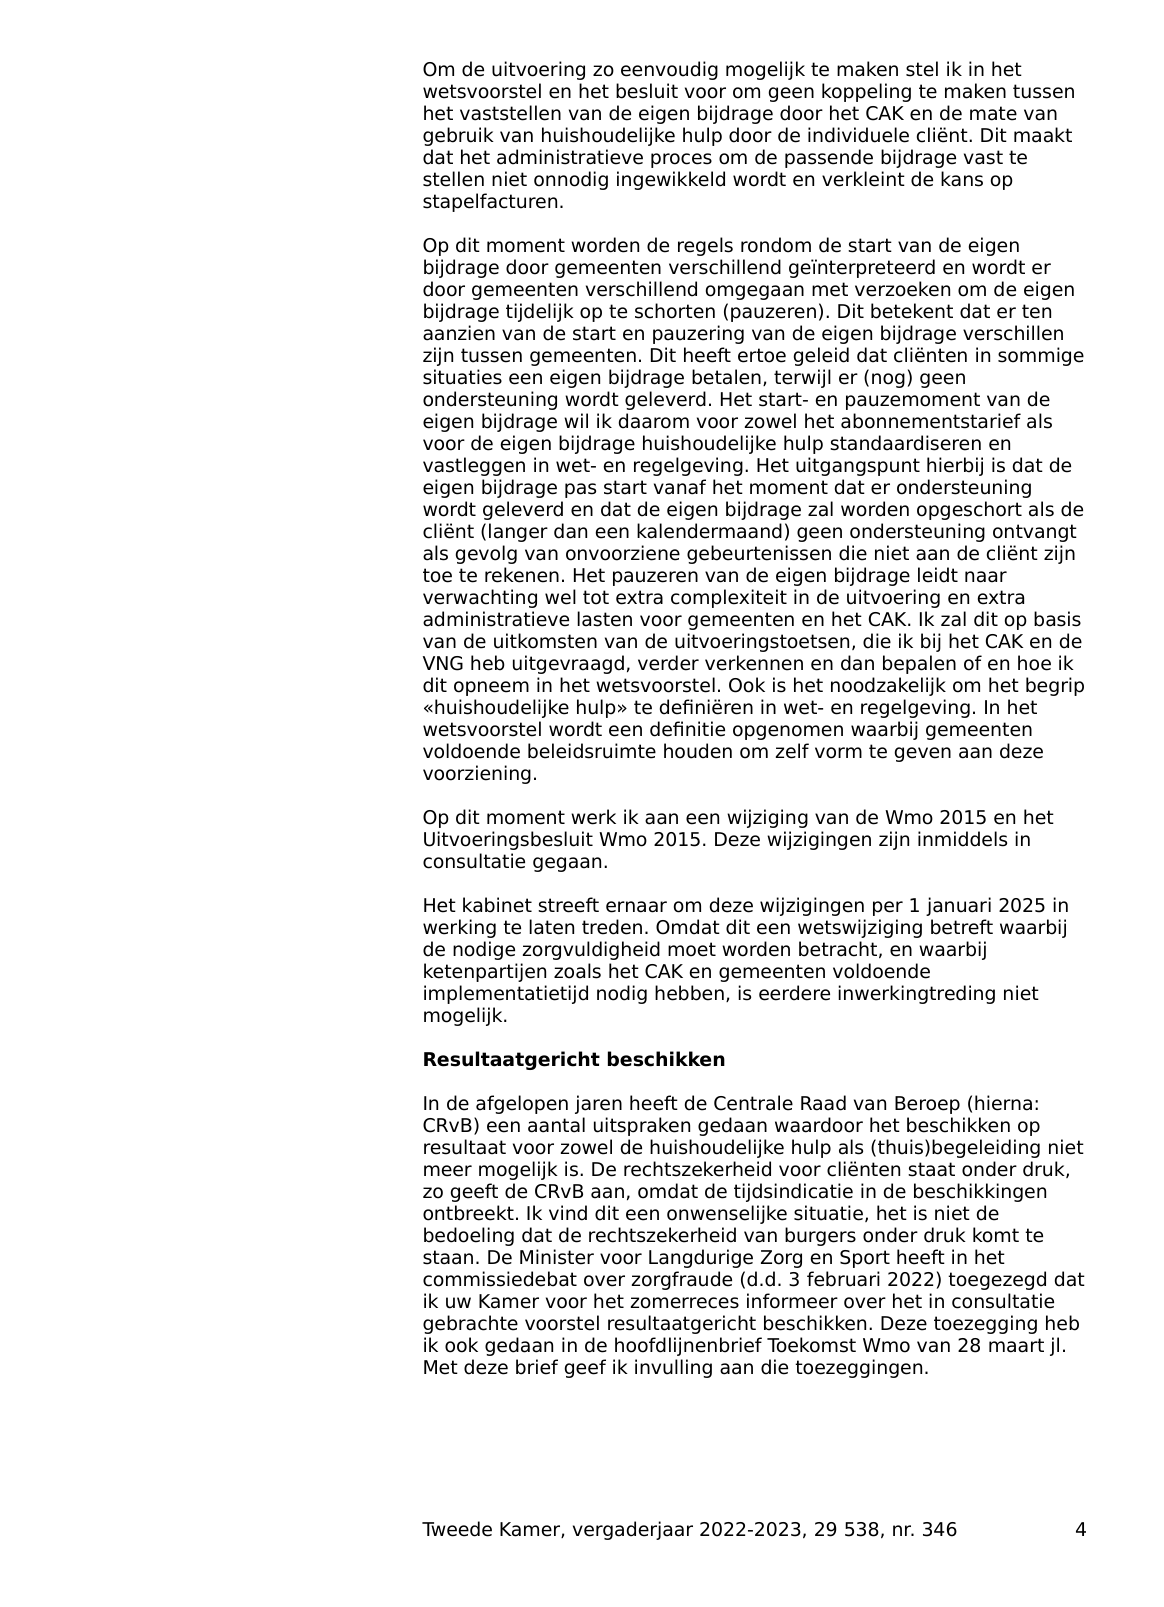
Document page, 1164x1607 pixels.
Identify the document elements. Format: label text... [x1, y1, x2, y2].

text Om de uitvoering zo eenvoudig mogelijk te maken stel ik in het wetsvoorstel en het besluit voor om geen koppeling te maken tussen het vaststellen van de eigen bijdrage door het CAK en de mate van gebruik van huishoudelijke hulp door de individuele cliënt. Dit maakt dat het administratieve proces om de passende bijdrage vast te stellen niet onnodig ingewikkeld wordt en verkleint de kans op stapelfacturen. [422, 59, 1087, 213]
text Het kabinet streeft ernaar om deze wijzigingen per 1 januari 2025 in werking te laten treden. Omdat dit een wetswijziging betreft waarbij de nodige zorgvuldigheid moet worden betracht, en waarbij ketenpartijen zoals het CAK en gemeenten voldoende implementatietijd nodig hebben, is eerdere inwerkingtreding niet mogelijk. [422, 895, 1087, 1027]
subtitle Resultaatgericht beschikken [422, 1049, 1087, 1071]
text Op dit moment worden de regels rondom de start van de eigen bijdrage door gemeenten verschillend geïnterpreteerd en wordt er door gemeenten verschillend omgegaan met verzoeken om de eigen bijdrage tijdelijk op te schorten (pauzeren). Dit betekent dat er ten aanzien van de start en pauzering van de eigen bijdrage verschillen zijn tussen gemeenten. Dit heeft ertoe geleid dat cliënten in sommige situaties een eigen bijdrage betalen, terwijl er (nog) geen ondersteuning wordt geleverd. Het start- en pauzemoment van de eigen bijdrage wil ik daarom voor zowel het abonnementstarief als voor de eigen bijdrage huishoudelijke hulp standaardiseren en vastleggen in wet- en regelgeving. Het uitgangspunt hierbij is dat de eigen bijdrage pas start vanaf het moment dat er ondersteuning wordt geleverd en dat de eigen bijdrage zal worden opgeschort als de cliënt (langer dan een kalendermaand) geen ondersteuning ontvangt als gevolg van onvoorziene gebeurtenissen die niet aan de cliënt zijn toe te rekenen. Het pauzeren van de eigen bijdrage leidt naar verwachting wel tot extra complexiteit in de uitvoering en extra administratieve lasten voor gemeenten en het CAK. Ik zal dit op basis van de uitkomsten van de uitvoeringstoetsen, die ik bij het CAK en de VNG heb uitgevraagd, verder verkennen en dan bepalen of en hoe ik dit opneem in het wetsvoorstel. Ook is het noodzakelijk om het begrip «huishoudelijke hulp» te definiëren in wet- en regelgeving. In het wetsvoorstel wordt een definitie opgenomen waarbij gemeenten voldoende beleidsruimte houden om zelf vorm te geven aan deze voorziening. [422, 235, 1087, 784]
text In de afgelopen jaren heeft de Centrale Raad van Beroep (hierna: CRvB) een aantal uitspraken gedaan waardoor het beschikken op resultaat voor zowel de huishoudelijke hulp als (thuis)begeleiding niet meer mogelijk is. De rechtszekerheid voor cliënten staat onder druk, zo geeft de CRvB aan, omdat de tijdsindicatie in de beschikkingen ontbreekt. Ik vind dit een onwenselijke situatie, het is niet de bedoeling dat de rechtszekerheid van burgers onder druk komt te staan. De Minister voor Langdurige Zorg en Sport heeft in het commissiedebat over zorgfraude (d.d. 3 februari 2022) toegezegd dat ik uw Kamer voor het zomerreces informeer over het in consultatie gebrachte voorstel resultaatgericht beschikken. Deze toezegging heb ik ook gedaan in de hoofdlijnenbrief Toekomst Wmo van 28 maart jl. Met deze brief geef ik invulling aan die toezeggingen. [422, 1093, 1087, 1379]
text Op dit moment werk ik aan een wijziging van de Wmo 2015 en het Uitvoeringsbesluit Wmo 2015. Deze wijzigingen zijn inmiddels in consultatie gegaan. [422, 807, 1087, 873]
